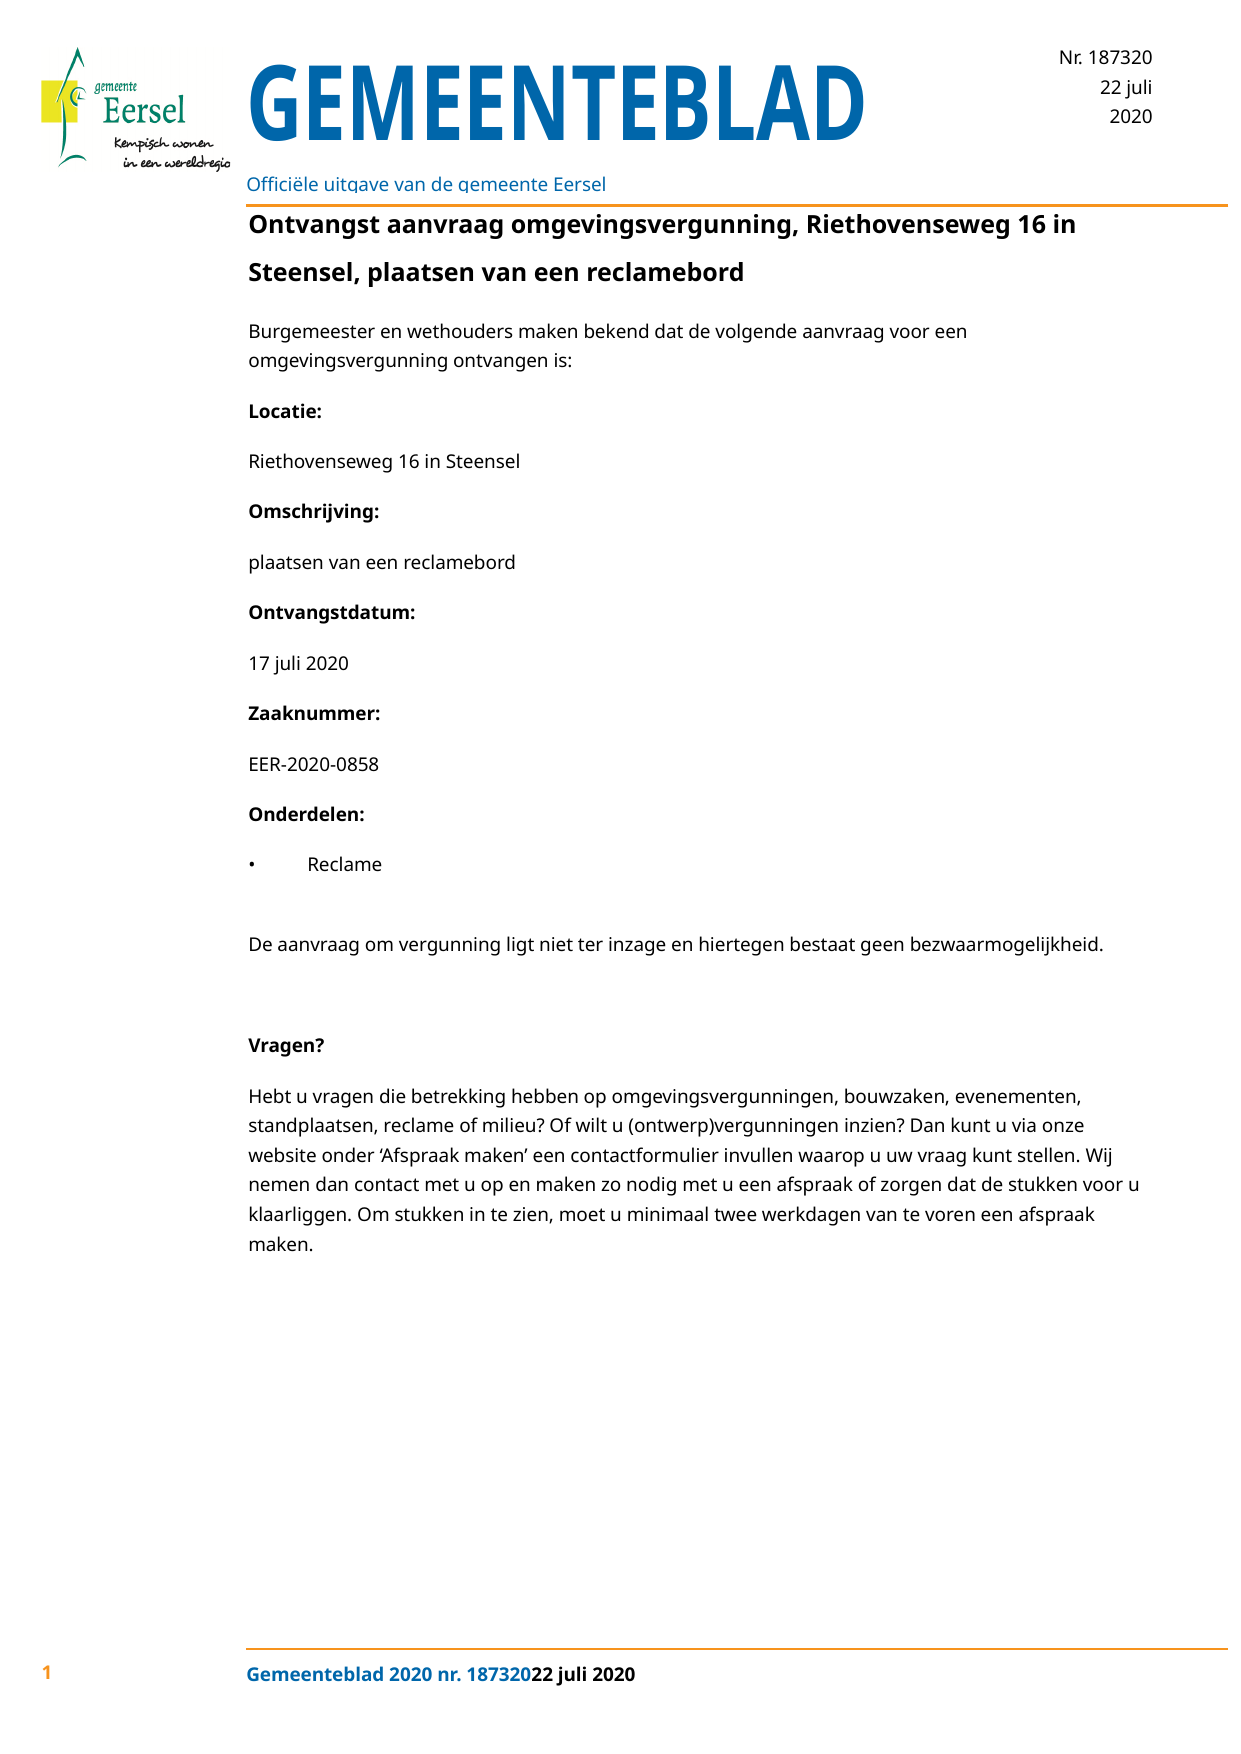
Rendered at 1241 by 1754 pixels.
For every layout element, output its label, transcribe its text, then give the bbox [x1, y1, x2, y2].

text Ontvangst aanvraag omgevingsvergunning, Riethovenseweg 16 in Steensel, plaatsen van een reclamebord [248, 207, 1152, 288]
text 17 juli 2020 [248, 650, 1152, 676]
text Riethovenseweg 16 in Steensel [248, 448, 1152, 474]
text Ontvangstdatum: [248, 599, 1152, 625]
text Burgemeester en wethouders maken bekend dat de volgende aanvraag voor een omgevingsvergunning ontvangen is: [248, 318, 1152, 373]
text Omschrijving: [248, 499, 1152, 524]
list Reclame [248, 852, 1152, 877]
text De aanvraag om vergunning ligt niet ter inzage en hiertegen bestaat geen bezwaarmogelijkheid. [248, 932, 1152, 957]
text EER-2020-0858 [248, 751, 1152, 777]
picture [41, 47, 231, 172]
text Locatie: [248, 398, 1152, 424]
text plaatsen van een reclamebord [248, 549, 1152, 575]
text Onderdelen: [248, 801, 1152, 827]
text Vragen? [248, 1032, 1152, 1058]
text Hebt u vragen die betrekking hebben op omgevingsvergunningen, bouwzaken, evenementen, standplaatsen, reclame of milieu? Of wilt u (ontwerp)vergunningen inzien? Dan kunt u via onze website onder ‘Afspraak maken’ een contactformulier invullen waarop u uw vraag kunt stellen. Wij nemen dan contact met u op en maken zo nodig met u een afspraak of zorgen dat de stukken voor u klaarliggen. Om stukken in te zien, moet u minimaal twee werkdagen van te voren een afspraak maken. [248, 1083, 1152, 1257]
text Zaaknummer: [248, 700, 1152, 726]
